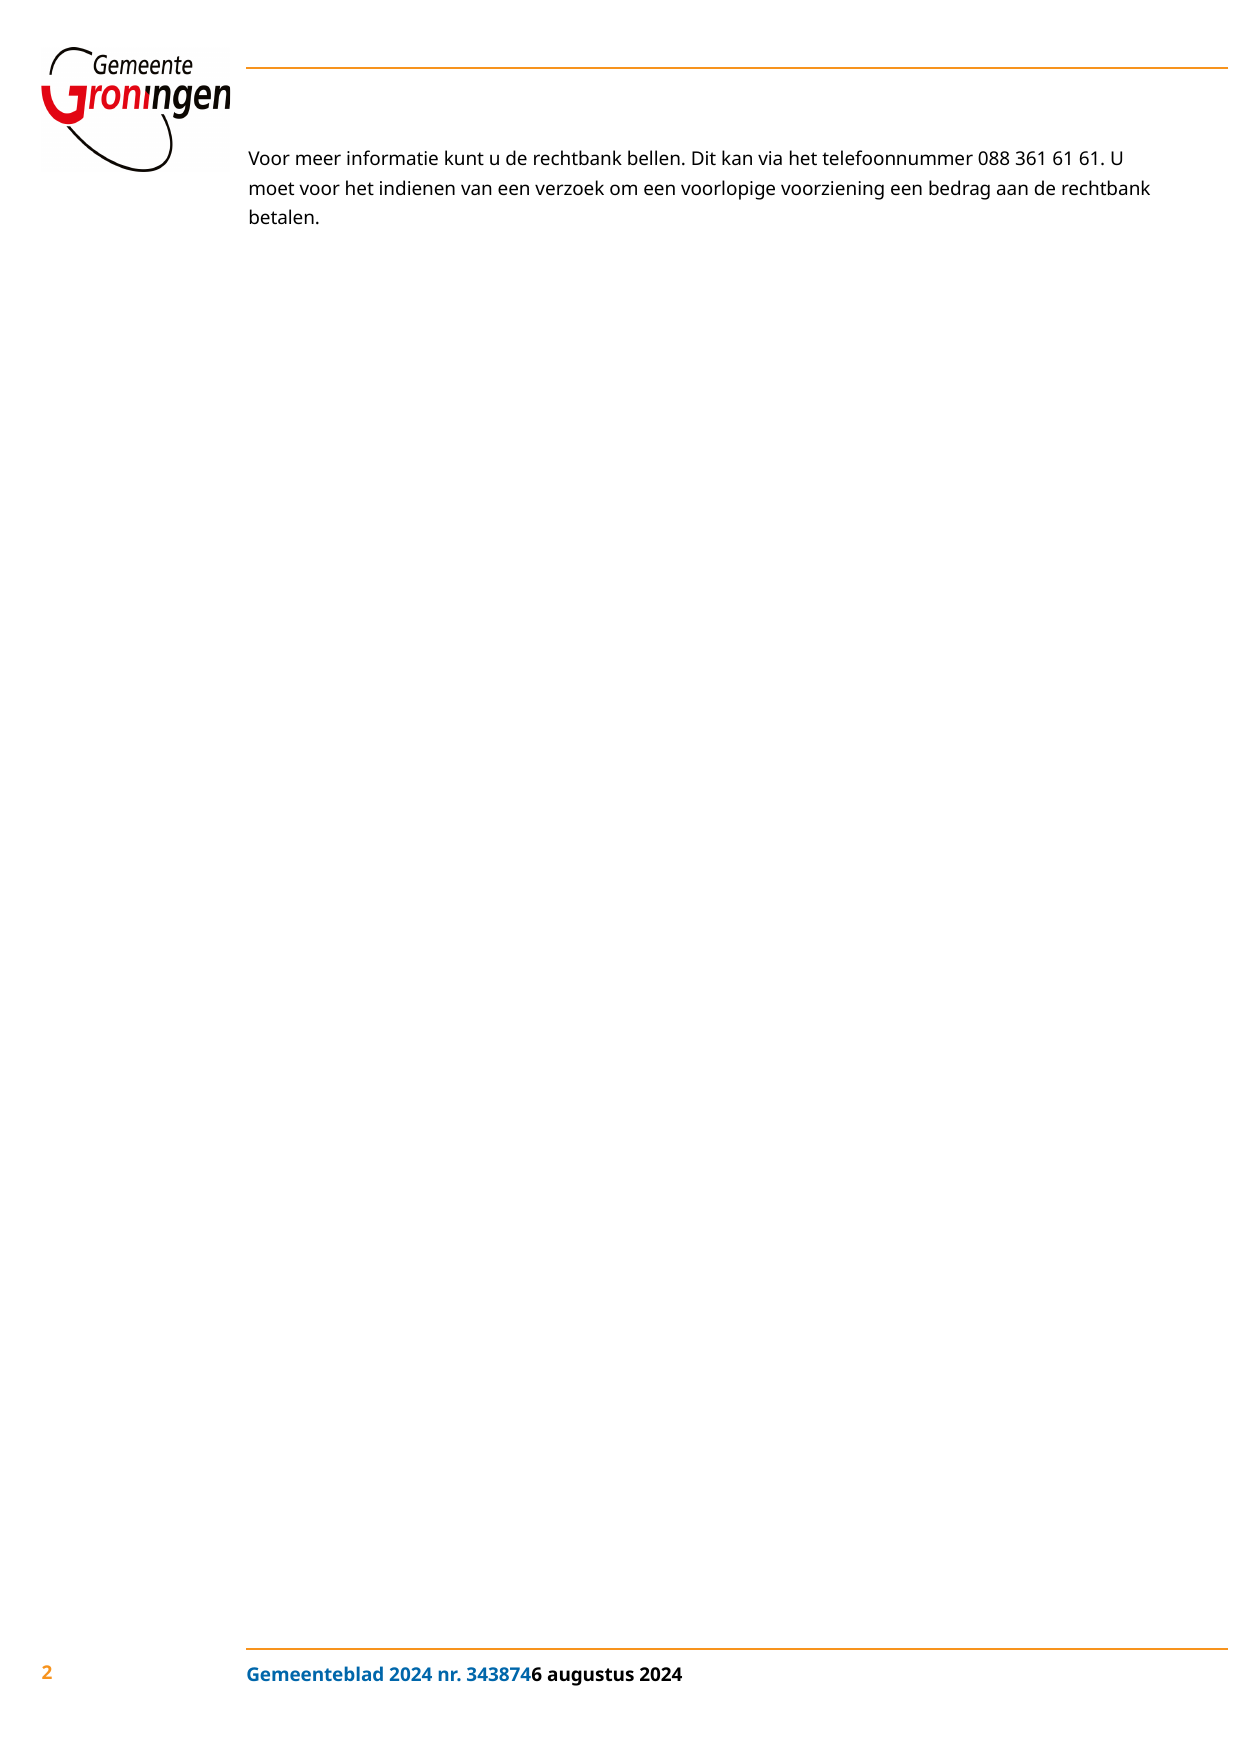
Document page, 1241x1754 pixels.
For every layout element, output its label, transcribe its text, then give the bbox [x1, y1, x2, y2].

text Voor meer informatie kunt u de rechtbank bellen. Dit kan via het telefoonnummer 088 361 61 61. U moet voor het indienen van een verzoek om een voorlopige voorziening een bedrag aan de rechtbank betalen. [248, 145, 1152, 230]
picture [41, 47, 231, 172]
